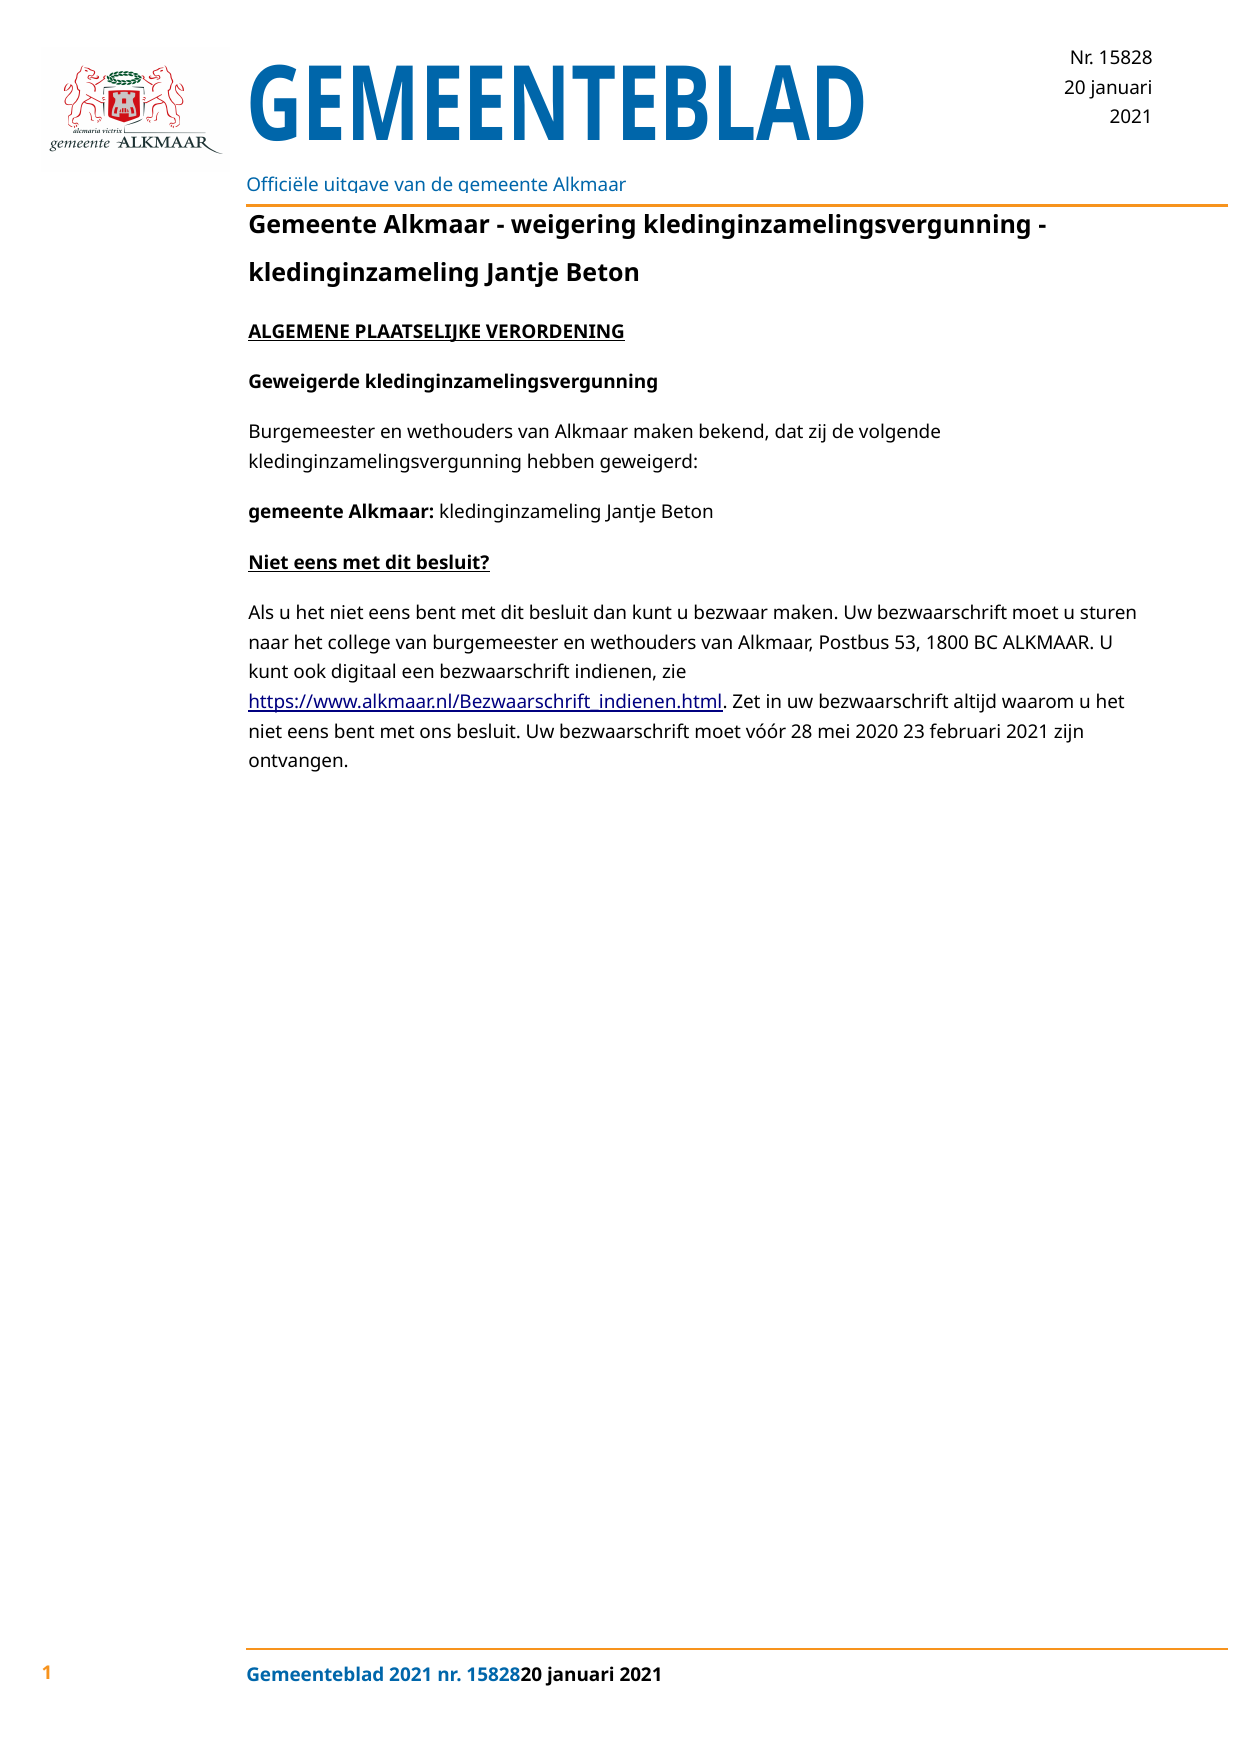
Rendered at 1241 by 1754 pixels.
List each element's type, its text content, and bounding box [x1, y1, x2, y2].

text Als u het niet eens bent met dit besluit dan kunt u bezwaar maken. Uw bezwaarschrift moet u sturen naar het college van burgemeester en wethouders van Alkmaar, Postbus 53, 1800 BC ALKMAAR. U kunt ook digitaal een bezwaarschrift indienen, zie https://www.alkmaar.nl/Bezwaarschrift_indienen.html. Zet in uw bezwaarschrift altijd waarom u het niet eens bent met ons besluit. Uw bezwaarschrift moet vóór 28 mei 2020 23 februari 2021 zijn ontvangen. [248, 599, 1152, 773]
text Geweigerde kledinginzamelingsvergunning [248, 368, 1152, 394]
text Burgemeester en wethouders van Alkmaar maken bekend, dat zij de volgende kledinginzamelingsvergunning hebben geweigerd: [248, 419, 1152, 474]
picture [41, 47, 231, 172]
text ALGEMENE PLAATSELIJKE VERORDENING [248, 318, 1152, 344]
text Niet eens met dit besluit? [248, 549, 1152, 575]
text Gemeente Alkmaar - weigering kledinginzamelingsvergunning - kledinginzameling Jantje Beton [248, 207, 1152, 288]
text gemeente Alkmaar: kledinginzameling Jantje Beton [248, 499, 1152, 524]
